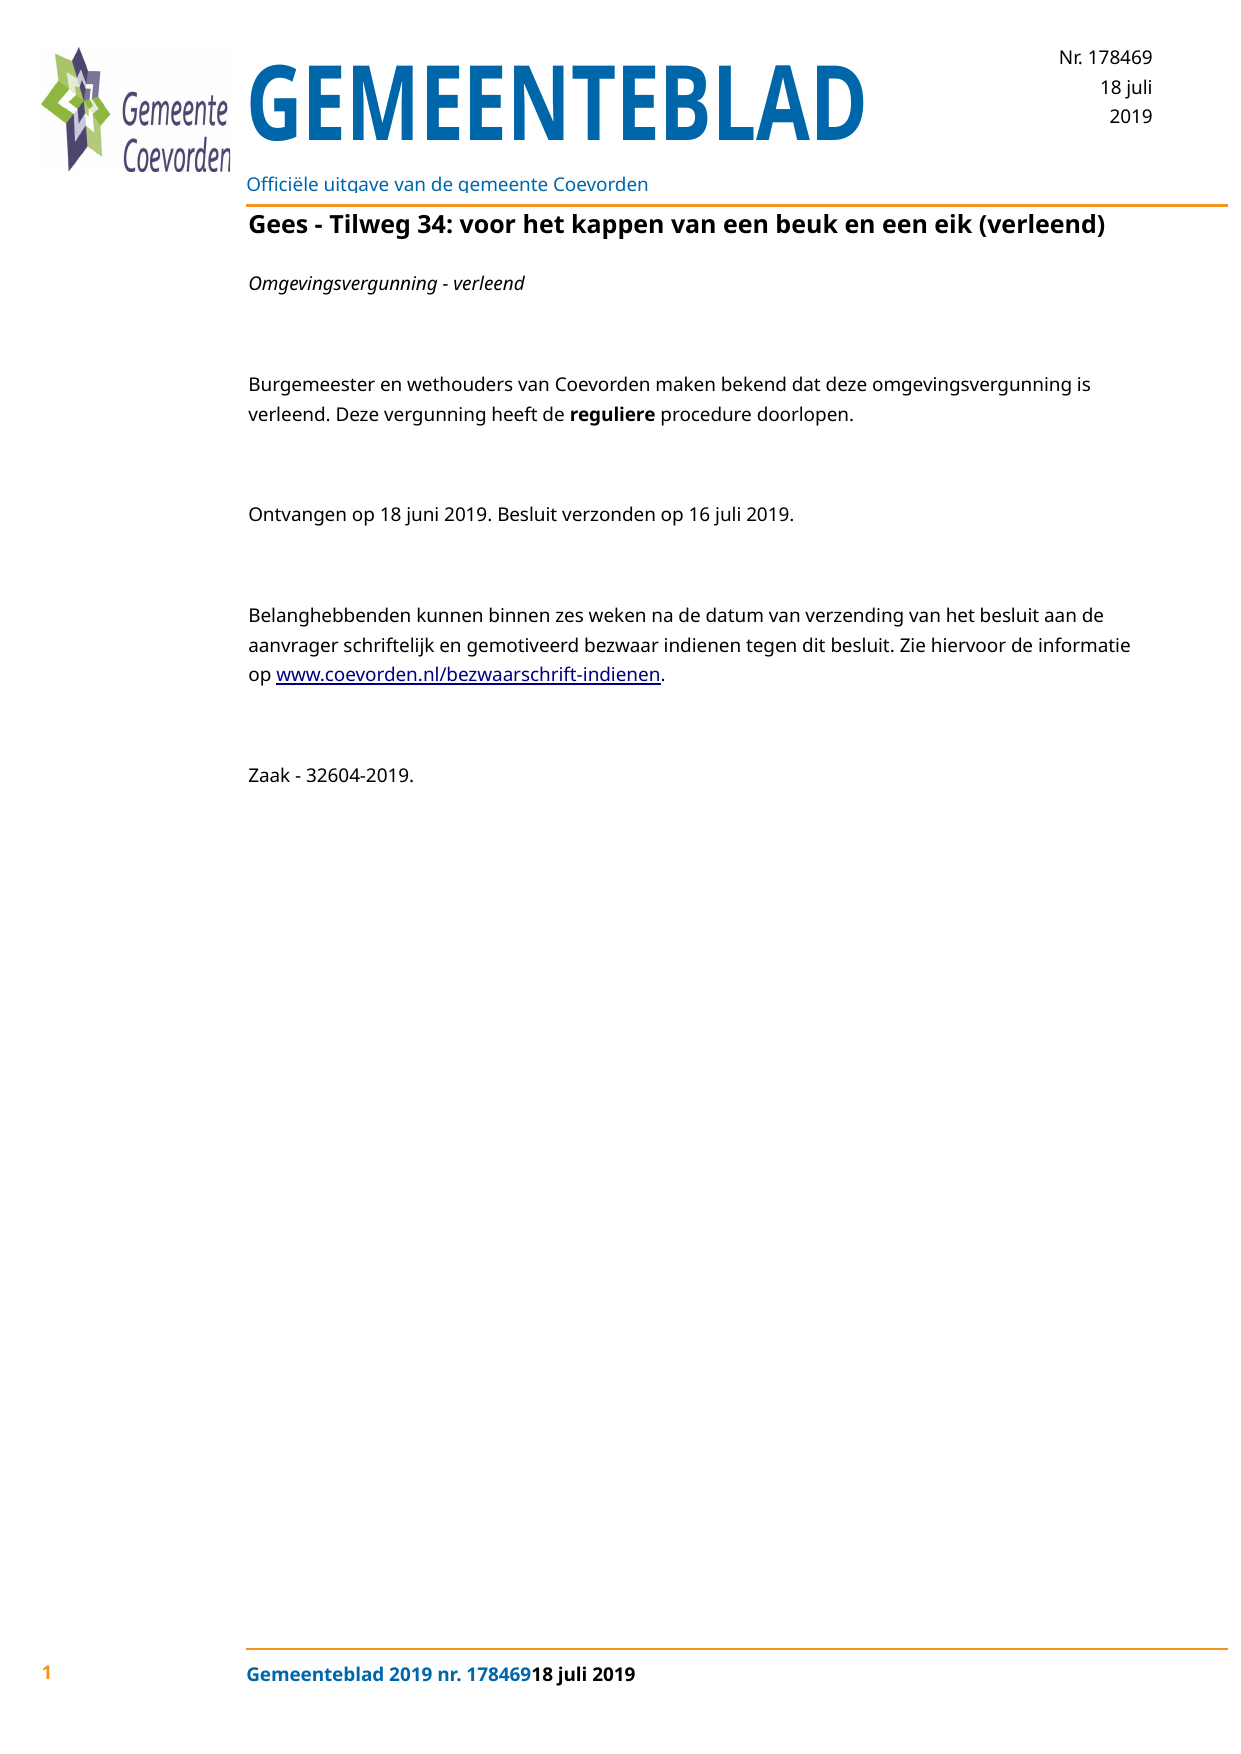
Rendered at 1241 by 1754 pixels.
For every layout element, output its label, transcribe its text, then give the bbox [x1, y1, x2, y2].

text Zaak - 32604-2019. [248, 762, 1152, 788]
text Ontvangen op 18 juni 2019. Besluit verzonden op 16 juli 2019. [248, 502, 1152, 527]
text Gees - Tilweg 34: voor het kappen van een beuk en een eik (verleend) [248, 207, 1152, 241]
text Belanghebbenden kunnen binnen zes weken na de datum van verzending van het besluit aan de aanvrager schriftelijk en gemotiveerd bezwaar indienen tegen dit besluit. Zie hiervoor de informatie op www.coevorden.nl/bezwaarschrift-indienen. [248, 602, 1152, 687]
text Burgemeester en wethouders van Coevorden maken bekend dat deze omgevingsvergunning is verleend. Deze vergunning heeft de reguliere procedure doorlopen. [248, 371, 1152, 426]
picture [41, 47, 231, 172]
text Omgevingsvergunning - verleend [248, 270, 1152, 296]
